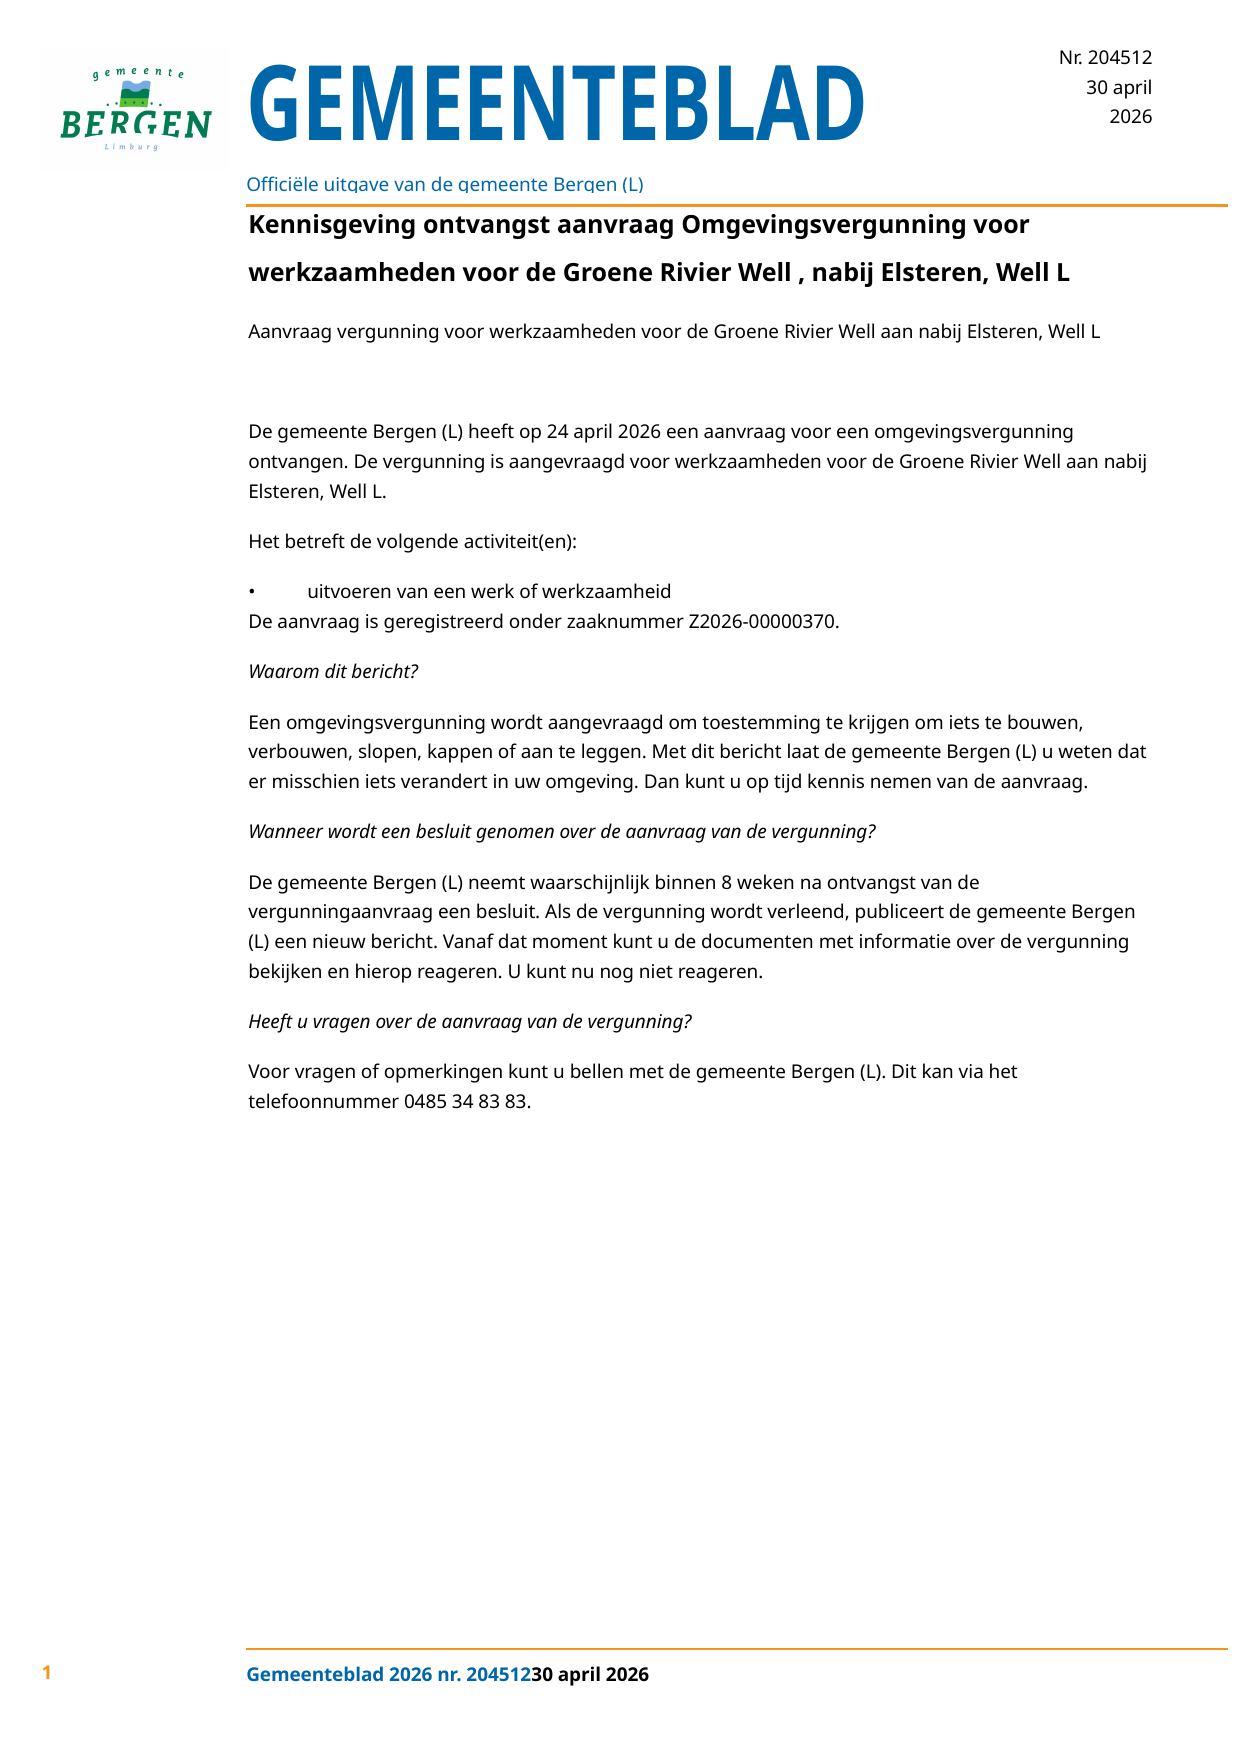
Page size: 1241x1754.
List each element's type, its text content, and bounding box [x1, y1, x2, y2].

text Wanneer wordt een besluit genomen over de aanvraag van de vergunning? [248, 819, 1152, 844]
text Waarom dit bericht? [248, 659, 1152, 684]
text De gemeente Bergen (L) heeft op 24 april 2026 een aanvraag voor een omgevingsvergunning ontvangen. De vergunning is aangevraagd voor werkzaamheden voor de Groene Rivier Well aan nabij Elsteren, Well L. [248, 419, 1152, 504]
picture [41, 47, 231, 172]
text Het betreft de volgende activiteit(en): [248, 528, 1152, 554]
text Heeft u vragen over de aanvraag van de vergunning? [248, 1008, 1152, 1034]
text Voor vragen of opmerkingen kunt u bellen met de gemeente Bergen (L). Dit kan via het telefoonnummer 0485 34 83 83. [248, 1059, 1152, 1114]
text De aanvraag is geregistreerd onder zaaknummer Z2026-00000370. [248, 608, 1152, 634]
text Aanvraag vergunning voor werkzaamheden voor de Groene Rivier Well aan nabij Elsteren, Well L [248, 318, 1152, 344]
list uitvoeren van een werk of werkzaamheid [248, 579, 1152, 604]
text Kennisgeving ontvangst aanvraag Omgevingsvergunning voor werkzaamheden voor de Groene Rivier Well , nabij Elsteren, Well L [248, 207, 1152, 288]
text De gemeente Bergen (L) neemt waarschijnlijk binnen 8 weken na ontvangst van de vergunningaanvraag een besluit. Als de vergunning wordt verleend, publiceert de gemeente Bergen (L) een nieuw bericht. Vanaf dat moment kunt u de documenten met informatie over de vergunning bekijken en hierop reageren. U kunt nu nog niet reageren. [248, 869, 1152, 984]
text Een omgevingsvergunning wordt aangevraagd om toestemming te krijgen om iets te bouwen, verbouwen, slopen, kappen of aan te leggen. Met dit bericht laat de gemeente Bergen (L) u weten dat er misschien iets verandert in uw omgeving. Dan kunt u op tijd kennis nemen van de aanvraag. [248, 709, 1152, 794]
